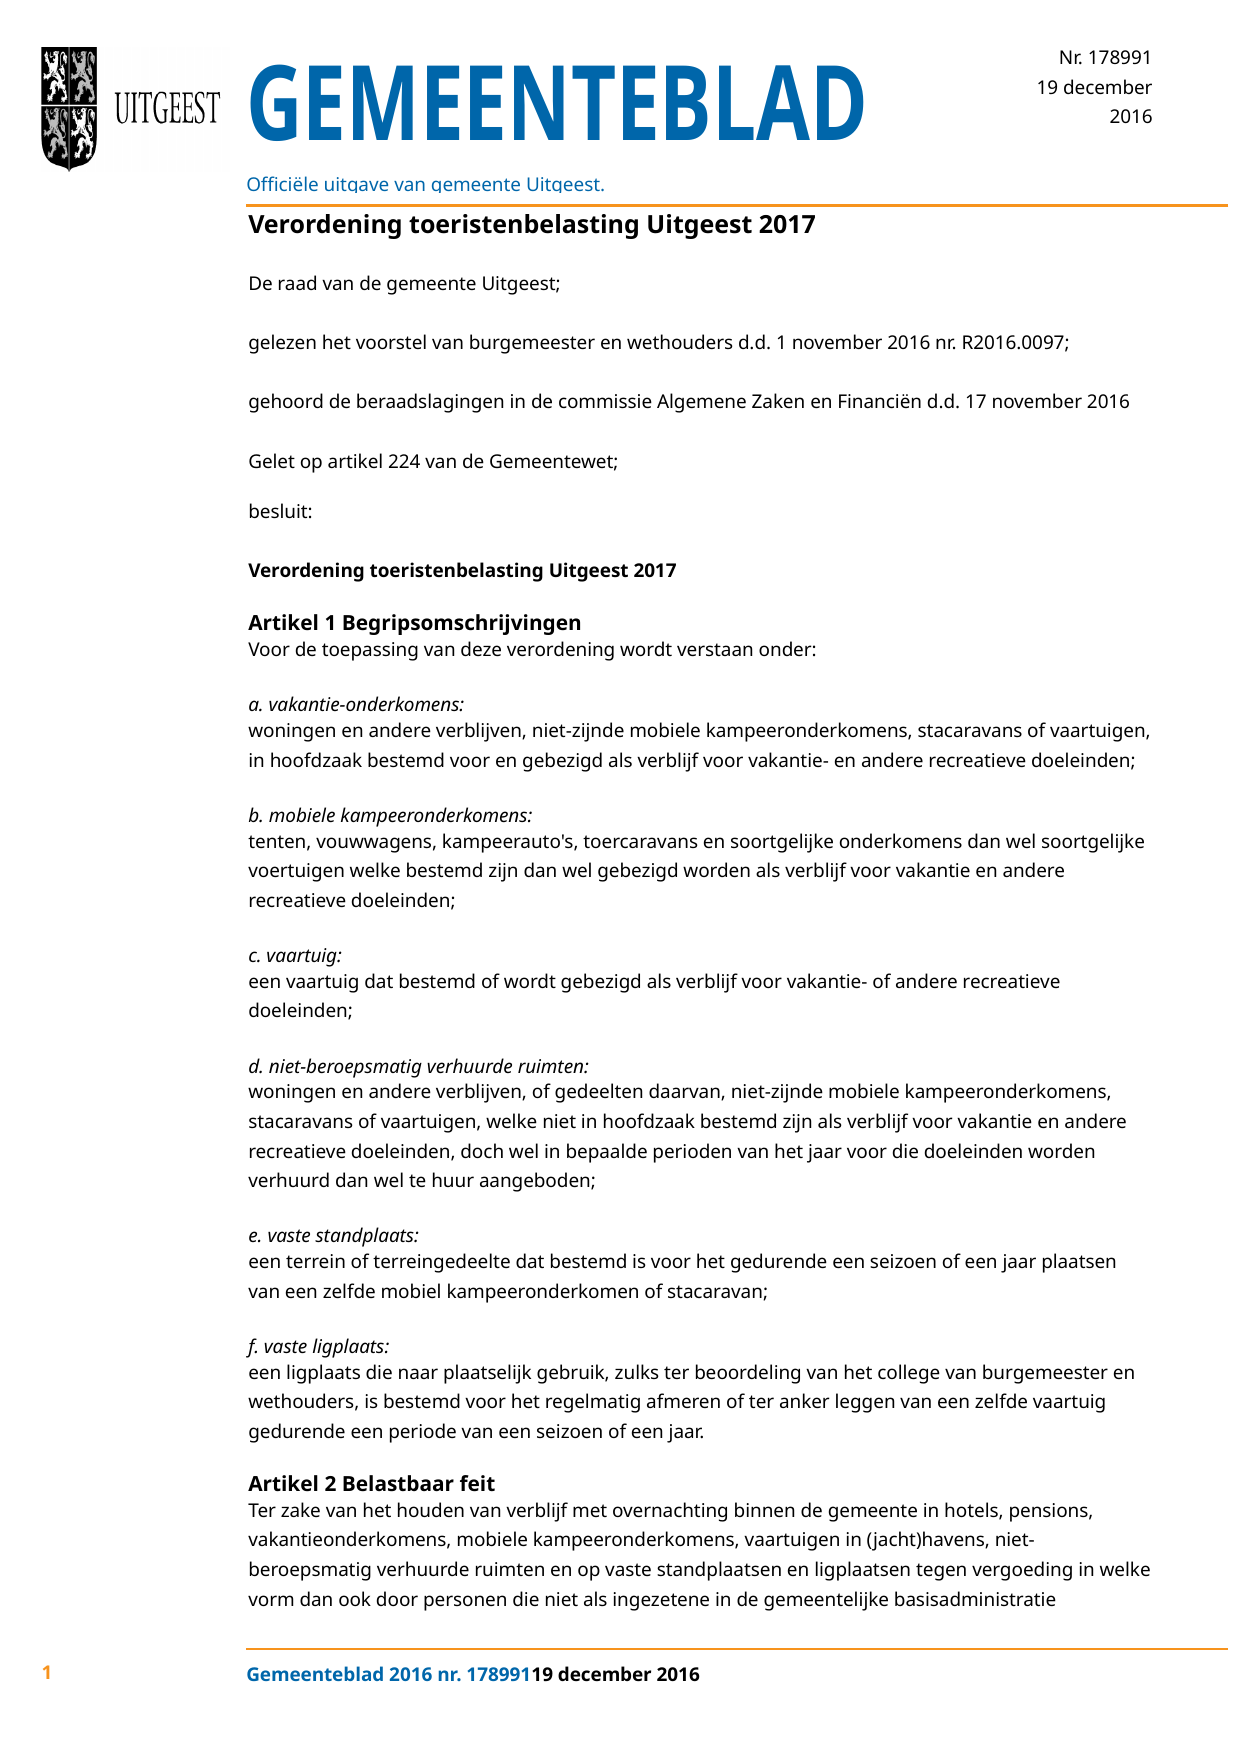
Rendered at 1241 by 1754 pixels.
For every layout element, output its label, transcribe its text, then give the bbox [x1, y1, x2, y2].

text d. niet-beroepsmatig verhuurde ruimten: [248, 1053, 1152, 1079]
text besluit: [248, 498, 1152, 524]
text f. vaste ligplaats: [248, 1333, 1152, 1359]
text gelezen het voorstel van burgemeester en wethouders d.d. 1 november 2016 nr. R2016.0097; [248, 329, 1152, 355]
text een vaartuig dat bestemd of wordt gebezigd als verblijf voor vakantie- of andere recreatieve doeleinden; [248, 968, 1152, 1023]
text een terrein of terreingedeelte dat bestemd is voor het gedurende een seizoen of een jaar plaatsen van een zelfde mobiel kampeeronderkomen of stacaravan; [248, 1248, 1152, 1304]
text Gelet op artikel 224 van de Gemeentewet; [248, 448, 1152, 473]
text Verordening toeristenbelasting Uitgeest 2017 [248, 557, 1152, 583]
text Artikel 1 Begripsomschrijvingen [248, 608, 1152, 636]
text Ter zake van het houden van verblijf met overnachting binnen de gemeente in hotels, pensions, vakantieonderkomens, mobiele kampeeronderkomens, vaartuigen in (jacht)havens, niet-beroepsmatig verhuurde ruimten en op vaste standplaatsen en ligplaatsen tegen vergoeding in welke vorm dan ook door personen die niet als ingezetene in de gemeentelijke basisadministratie [248, 1497, 1152, 1612]
text Artikel 2 Belastbaar feit [248, 1469, 1152, 1497]
text Verordening toeristenbelasting Uitgeest 2017 [248, 207, 1152, 241]
text woningen en andere verblijven, niet-zijnde mobiele kampeeronderkomens, stacaravans of vaartuigen, in hoofdzaak bestemd voor en gebezigd als verblijf voor vakantie- en andere recreatieve doeleinden; [248, 717, 1152, 772]
text woningen en andere verblijven, of gedeelten daarvan, niet-zijnde mobiele kampeeronderkomens, stacaravans of vaartuigen, welke niet in hoofdzaak bestemd zijn als verblijf voor vakantie en andere recreatieve doeleinden, doch wel in bepaalde perioden van het jaar voor die doeleinden worden verhuurd dan wel te huur aangeboden; [248, 1079, 1152, 1193]
text e. vaste standplaats: [248, 1223, 1152, 1248]
text a. vakantie-onderkomens: [248, 691, 1152, 717]
text b. mobiele kampeeronderkomens: [248, 802, 1152, 828]
text c. vaartuig: [248, 942, 1152, 968]
text gehoord de beraadslagingen in de commissie Algemene Zaken en Financiën d.d. 17 november 2016 [248, 389, 1152, 414]
text De raad van de gemeente Uitgeest; [248, 270, 1152, 296]
text Voor de toepassing van deze verordening wordt verstaan onder: [248, 636, 1152, 662]
picture [41, 47, 231, 172]
text een ligplaats die naar plaatselijk gebruik, zulks ter beoordeling van het college van burgemeester en wethouders, is bestemd voor het regelmatig afmeren of ter anker leggen van een zelfde vaartuig gedurende een periode van een seizoen of een jaar. [248, 1359, 1152, 1444]
text tenten, vouwwagens, kampeerauto's, toercaravans en soortgelijke onderkomens dan wel soortgelijke voertuigen welke bestemd zijn dan wel gebezigd worden als verblijf voor vakantie en andere recreatieve doeleinden; [248, 828, 1152, 913]
